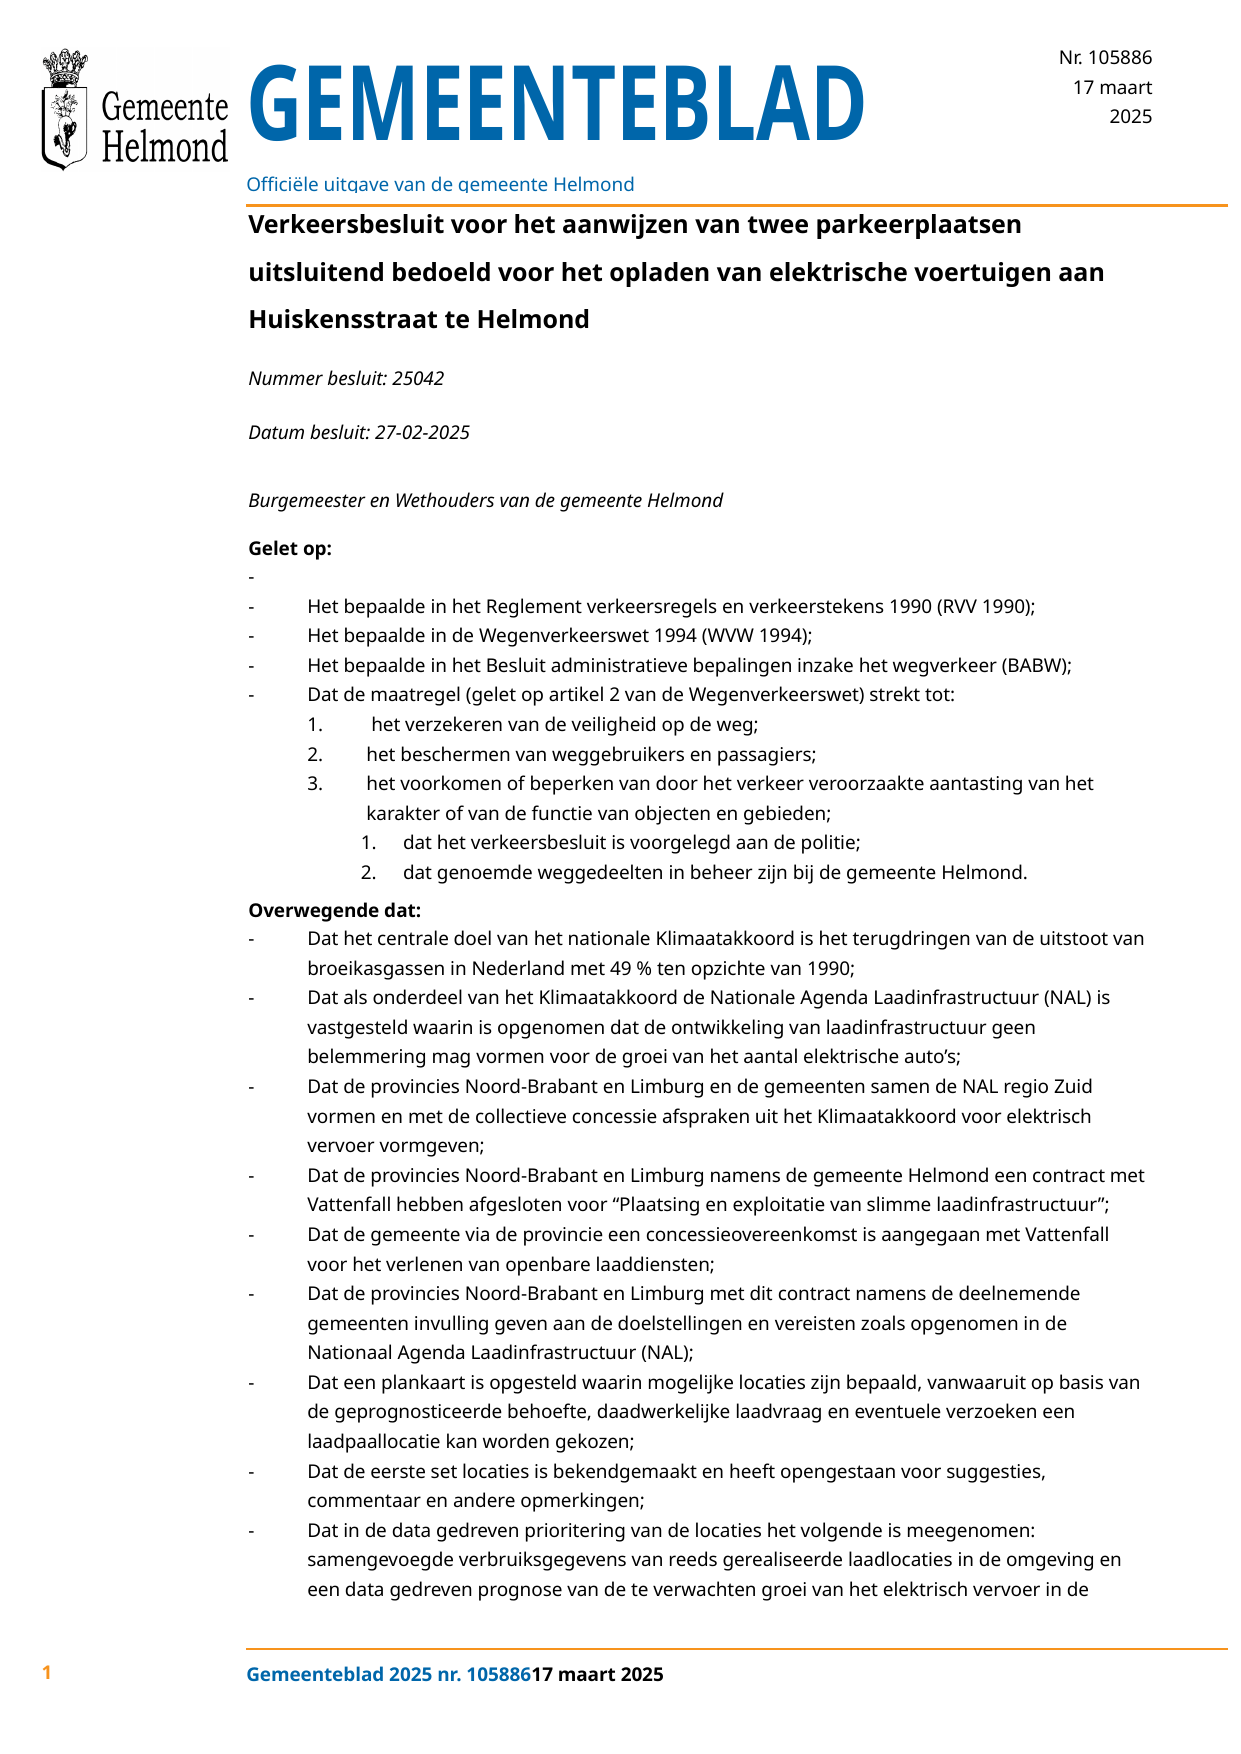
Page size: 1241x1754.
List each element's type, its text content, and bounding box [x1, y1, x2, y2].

text Nummer besluit: 25042 [248, 366, 1152, 391]
list Dat de eerste set locaties is bekendgemaakt en heeft opengestaan voor suggesties, commentaar en andere opmerkingen; [248, 1458, 1152, 1513]
list Het bepaalde in het Besluit administratieve bepalingen inzake het wegverkeer (BABW); [248, 652, 1152, 678]
list het voorkomen of beperken van door het verkeer veroorzaakte aantasting van het karakter of van de functie van objecten en gebieden; [307, 770, 1152, 826]
list Dat een plankaart is opgesteld waarin mogelijke locaties zijn bepaald, vanwaaruit op basis van de geprognosticeerde behoefte, daadwerkelijke laadvraag en eventuele verzoeken een laadpaallocatie kan worden gekozen; [248, 1369, 1152, 1454]
text Burgemeester en Wethouders van de gemeente Helmond [248, 487, 1152, 513]
list het beschermen van weggebruikers en passagiers; [307, 741, 1152, 766]
picture [41, 47, 231, 172]
text Verkeersbesluit voor het aanwijzen van twee parkeerplaatsen uitsluitend bedoeld voor het opladen van elektrische voertuigen aan Huiskensstraat te Helmond [248, 207, 1152, 336]
list Dat de gemeente via de provincie een concessieovereenkomst is aangegaan met Vattenfall voor het verlenen van openbare laaddiensten; [248, 1221, 1152, 1276]
list Het bepaalde in de Wegenverkeerswet 1994 (WVW 1994); [248, 622, 1152, 648]
list dat het verkeersbesluit is voorgelegd aan de politie; [361, 829, 1152, 855]
list Dat de provincies Noord-Brabant en Limburg met dit contract namens de deelnemende gemeenten invulling geven aan de doelstellingen en vereisten zoals opgenomen in de Nationaal Agenda Laadinfrastructuur (NAL); [248, 1280, 1152, 1365]
list Dat in de data gedreven prioritering van de locaties het volgende is meegenomen: samengevoegde verbruiksgegevens van reeds gerealiseerde laadlocaties in de omgeving en een data gedreven prognose van de te verwachten groei van het elektrisch vervoer in de [248, 1517, 1152, 1602]
list Dat als onderdeel van het Klimaatakkoord de Nationale Agenda Laadinfrastructuur (NAL) is vastgesteld waarin is opgenomen dat de ontwikkeling van laadinfrastructuur geen belemmering mag vormen voor de groei van het aantal elektrische auto’s; [248, 984, 1152, 1069]
list dat genoemde weggedeelten in beheer zijn bij de gemeente Helmond. [361, 859, 1152, 885]
text Gelet op: [248, 535, 1152, 561]
list het verzekeren van de veiligheid op de weg; [307, 711, 1152, 737]
list Dat de provincies Noord-Brabant en Limburg namens de gemeente Helmond een contract met Vattenfall hebben afgesloten voor “Plaatsing en exploitatie van slimme laadinfrastructuur”; [248, 1162, 1152, 1217]
list Dat de maatregel (gelet op artikel 2 van de Wegenverkeerswet) strekt tot: [248, 682, 1152, 707]
text Datum besluit: 27-02-2025 [248, 419, 1152, 445]
list Dat de provincies Noord-Brabant en Limburg en de gemeenten samen de NAL regio Zuid vormen en met de collectieve concessie afspraken uit het Klimaatakkoord voor elektrisch vervoer vormgeven; [248, 1073, 1152, 1158]
list Dat het centrale doel van het nationale Klimaatakkoord is het terugdringen van de uitstoot van broeikasgassen in Nederland met 49 % ten opzichte van 1990; [248, 925, 1152, 981]
list Het bepaalde in het Reglement verkeersregels en verkeerstekens 1990 (RVV 1990); [248, 593, 1152, 618]
text Overwegende dat: [248, 897, 1152, 923]
